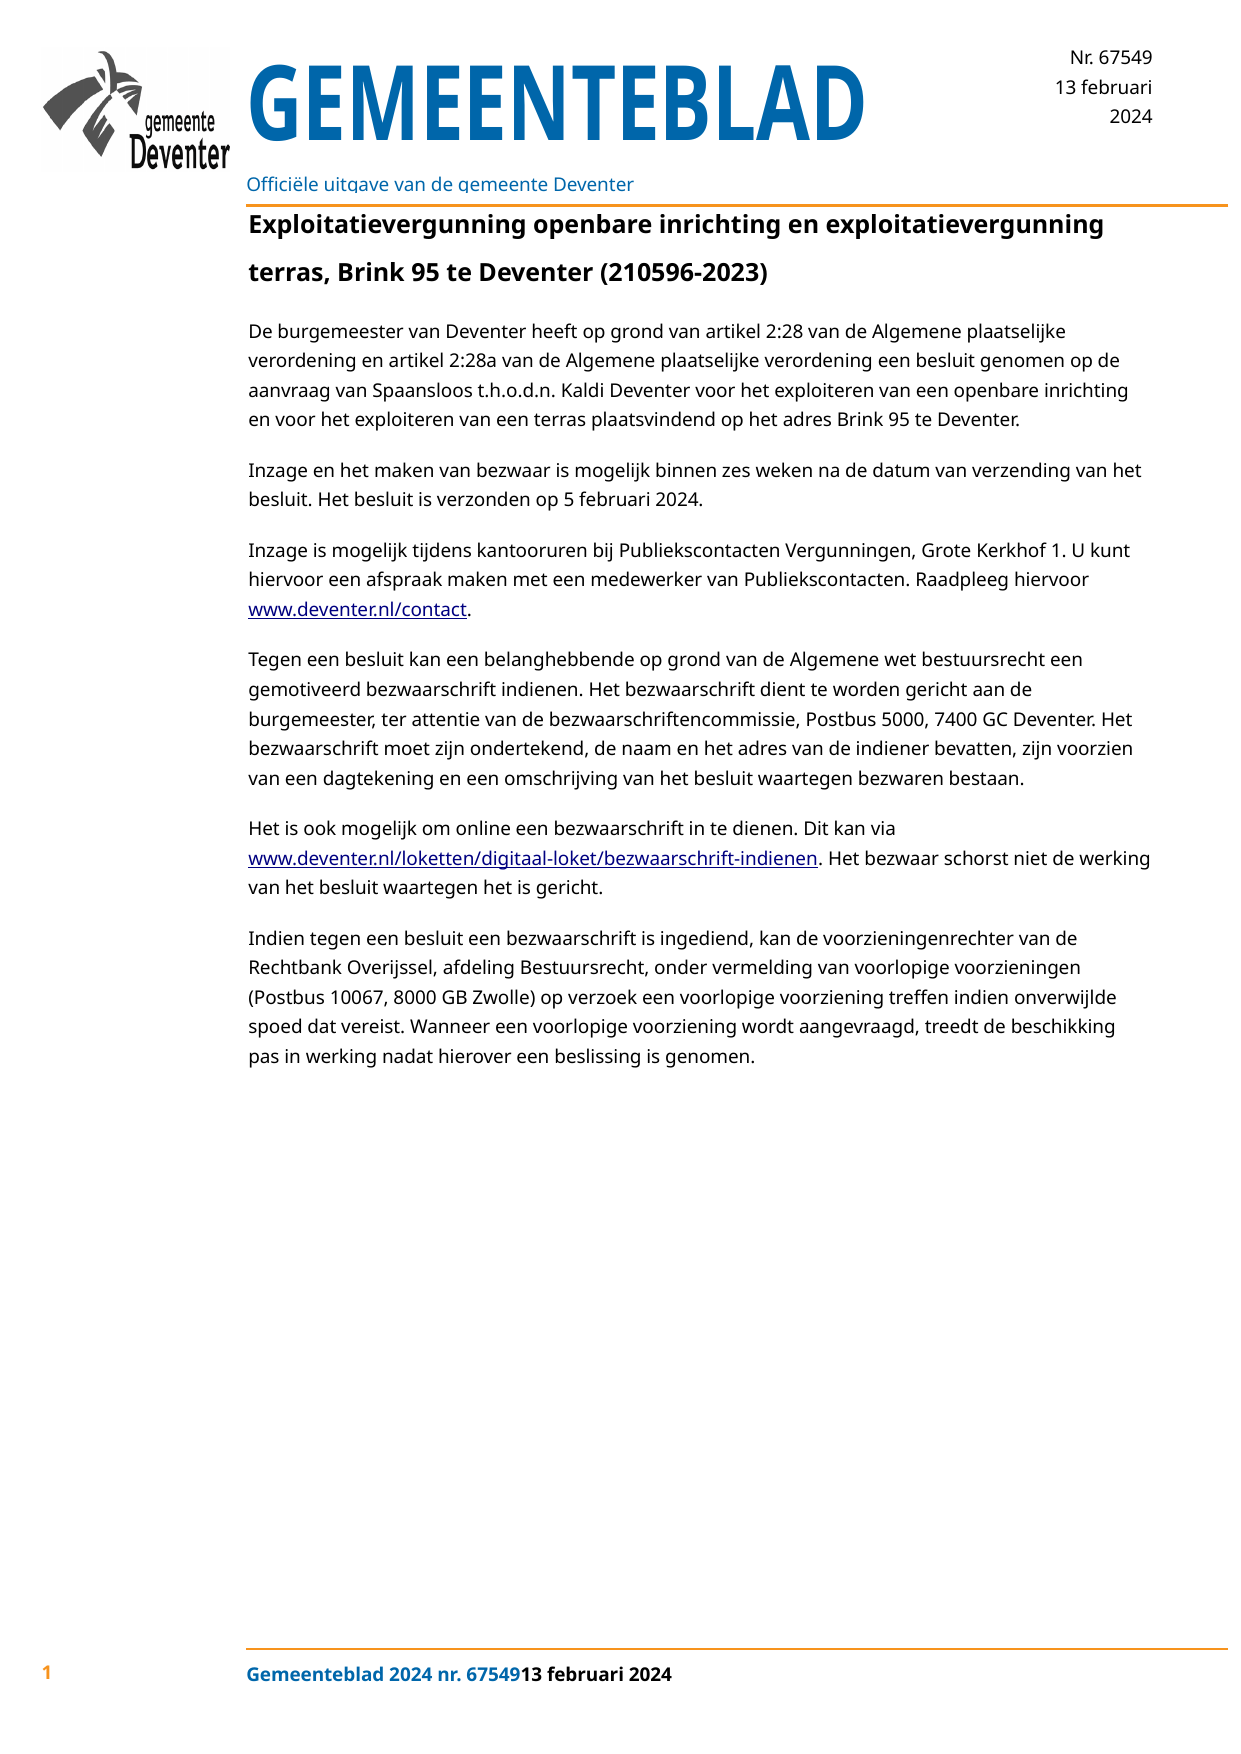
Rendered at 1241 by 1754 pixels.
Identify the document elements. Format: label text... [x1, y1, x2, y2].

text Inzage en het maken van bezwaar is mogelijk binnen zes weken na de datum van verzending van het besluit. Het besluit is verzonden op 5 februari 2024. [248, 457, 1152, 512]
text Inzage is mogelijk tijdens kantooruren bij Publiekscontacten Vergunningen, Grote Kerkhof 1. U kunt hiervoor een afspraak maken met een medewerker van Publiekscontacten. Raadpleeg hiervoor www.deventer.nl/contact. [248, 537, 1152, 622]
text Exploitatievergunning openbare inrichting en exploitatievergunning terras, Brink 95 te Deventer (210596-2023) [248, 207, 1152, 288]
picture [41, 47, 231, 172]
text Indien tegen een besluit een bezwaarschrift is ingediend, kan de voorzieningenrechter van de Rechtbank Overijssel, afdeling Bestuursrecht, onder vermelding van voorlopige voorzieningen (Postbus 10067, 8000 GB Zwolle) op verzoek een voorlopige voorziening treffen indien onverwijlde spoed dat vereist. Wanneer een voorlopige voorziening wordt aangevraagd, treedt de beschikking pas in werking nadat hierover een beslissing is genomen. [248, 925, 1152, 1069]
text De burgemeester van Deventer heeft op grond van artikel 2:28 van de Algemene plaatselijke verordening en artikel 2:28a van de Algemene plaatselijke verordening een besluit genomen op de aanvraag van Spaansloos t.h.o.d.n. Kaldi Deventer voor het exploiteren van een openbare inrichting en voor het exploiteren van een terras plaatsvindend op het adres Brink 95 te Deventer. [248, 318, 1152, 432]
text Het is ook mogelijk om online een bezwaarschrift in te dienen. Dit kan via www.deventer.nl/loketten/digitaal-loket/bezwaarschrift-indienen. Het bezwaar schorst niet de werking van het besluit waartegen het is gericht. [248, 815, 1152, 900]
text Tegen een besluit kan een belanghebbende op grond van de Algemene wet bestuursrecht een gemotiveerd bezwaarschrift indienen. Het bezwaarschrift dient te worden gericht aan de burgemeester, ter attentie van de bezwaarschriftencommissie, Postbus 5000, 7400 GC Deventer. Het bezwaarschrift moet zijn ondertekend, de naam en het adres van de indiener bevatten, zijn voorzien van een dagtekening en een omschrijving van het besluit waartegen bezwaren bestaan. [248, 647, 1152, 791]
